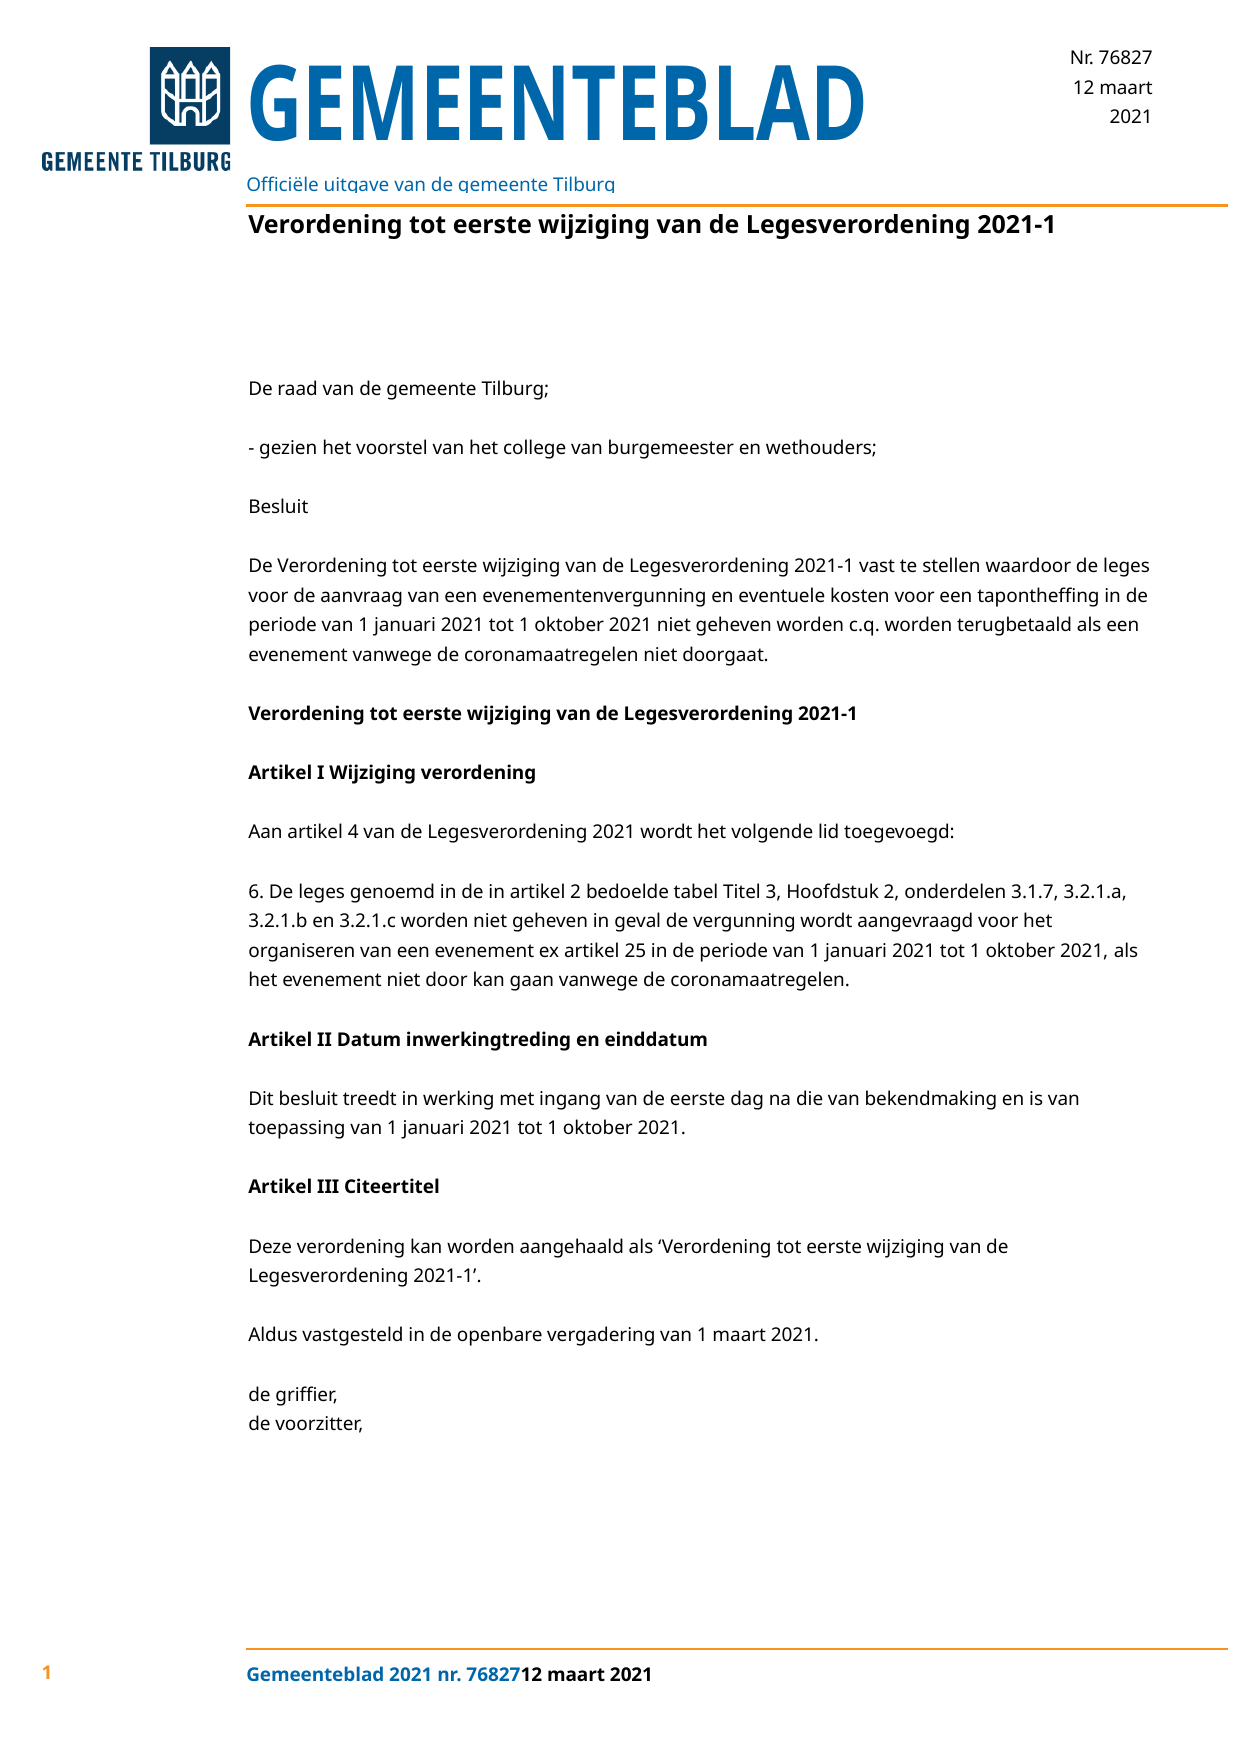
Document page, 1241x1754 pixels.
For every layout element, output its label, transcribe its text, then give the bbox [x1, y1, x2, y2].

text Aldus vastgesteld in de openbare vergadering van 1 maart 2021. [248, 1322, 1152, 1347]
text De Verordening tot eerste wijziging van de Legesverordening 2021-1 vast te stellen waardoor de leges voor de aanvraag van een evenementenvergunning en eventuele kosten voor een tapontheffing in de periode van 1 januari 2021 tot 1 oktober 2021 niet geheven worden c.q. worden terugbetaald als een evenement vanwege de coronamaatregelen niet doorgaat. [248, 552, 1152, 667]
text Verordening tot eerste wijziging van de Legesverordening 2021-1 [248, 700, 1152, 726]
text de voorzitter, [248, 1410, 1152, 1436]
text De raad van de gemeente Tilburg; [248, 375, 1152, 401]
text 6. De leges genoemd in de in artikel 2 bedoelde tabel Titel 3, Hoofdstuk 2, onderdelen 3.1.7, 3.2.1.a, 3.2.1.b en 3.2.1.c worden niet geheven in geval de vergunning wordt aangevraagd voor het organiseren van een evenement ex artikel 25 in de periode van 1 januari 2021 tot 1 oktober 2021, als het evenement niet door kan gaan vanwege de coronamaatregelen. [248, 878, 1152, 992]
text Aan artikel 4 van de Legesverordening 2021 wordt het volgende lid toegevoegd: [248, 819, 1152, 844]
text Besluit [248, 493, 1152, 519]
picture [41, 47, 231, 172]
text Dit besluit treedt in werking met ingang van de eerste dag na die van bekendmaking en is van toepassing van 1 januari 2021 tot 1 oktober 2021. [248, 1085, 1152, 1140]
text Artikel II Datum inwerkingtreding en einddatum [248, 1026, 1152, 1051]
text - gezien het voorstel van het college van burgemeester en wethouders; [248, 434, 1152, 460]
text Verordening tot eerste wijziging van de Legesverordening 2021-1 [248, 207, 1152, 241]
text Artikel I Wijziging verordening [248, 759, 1152, 785]
text Deze verordening kan worden aangehaald als ‘Verordening tot eerste wijziging van de Legesverordening 2021-1’. [248, 1233, 1152, 1288]
text Artikel III Citeertitel [248, 1174, 1152, 1199]
text de griffier, [248, 1381, 1152, 1406]
